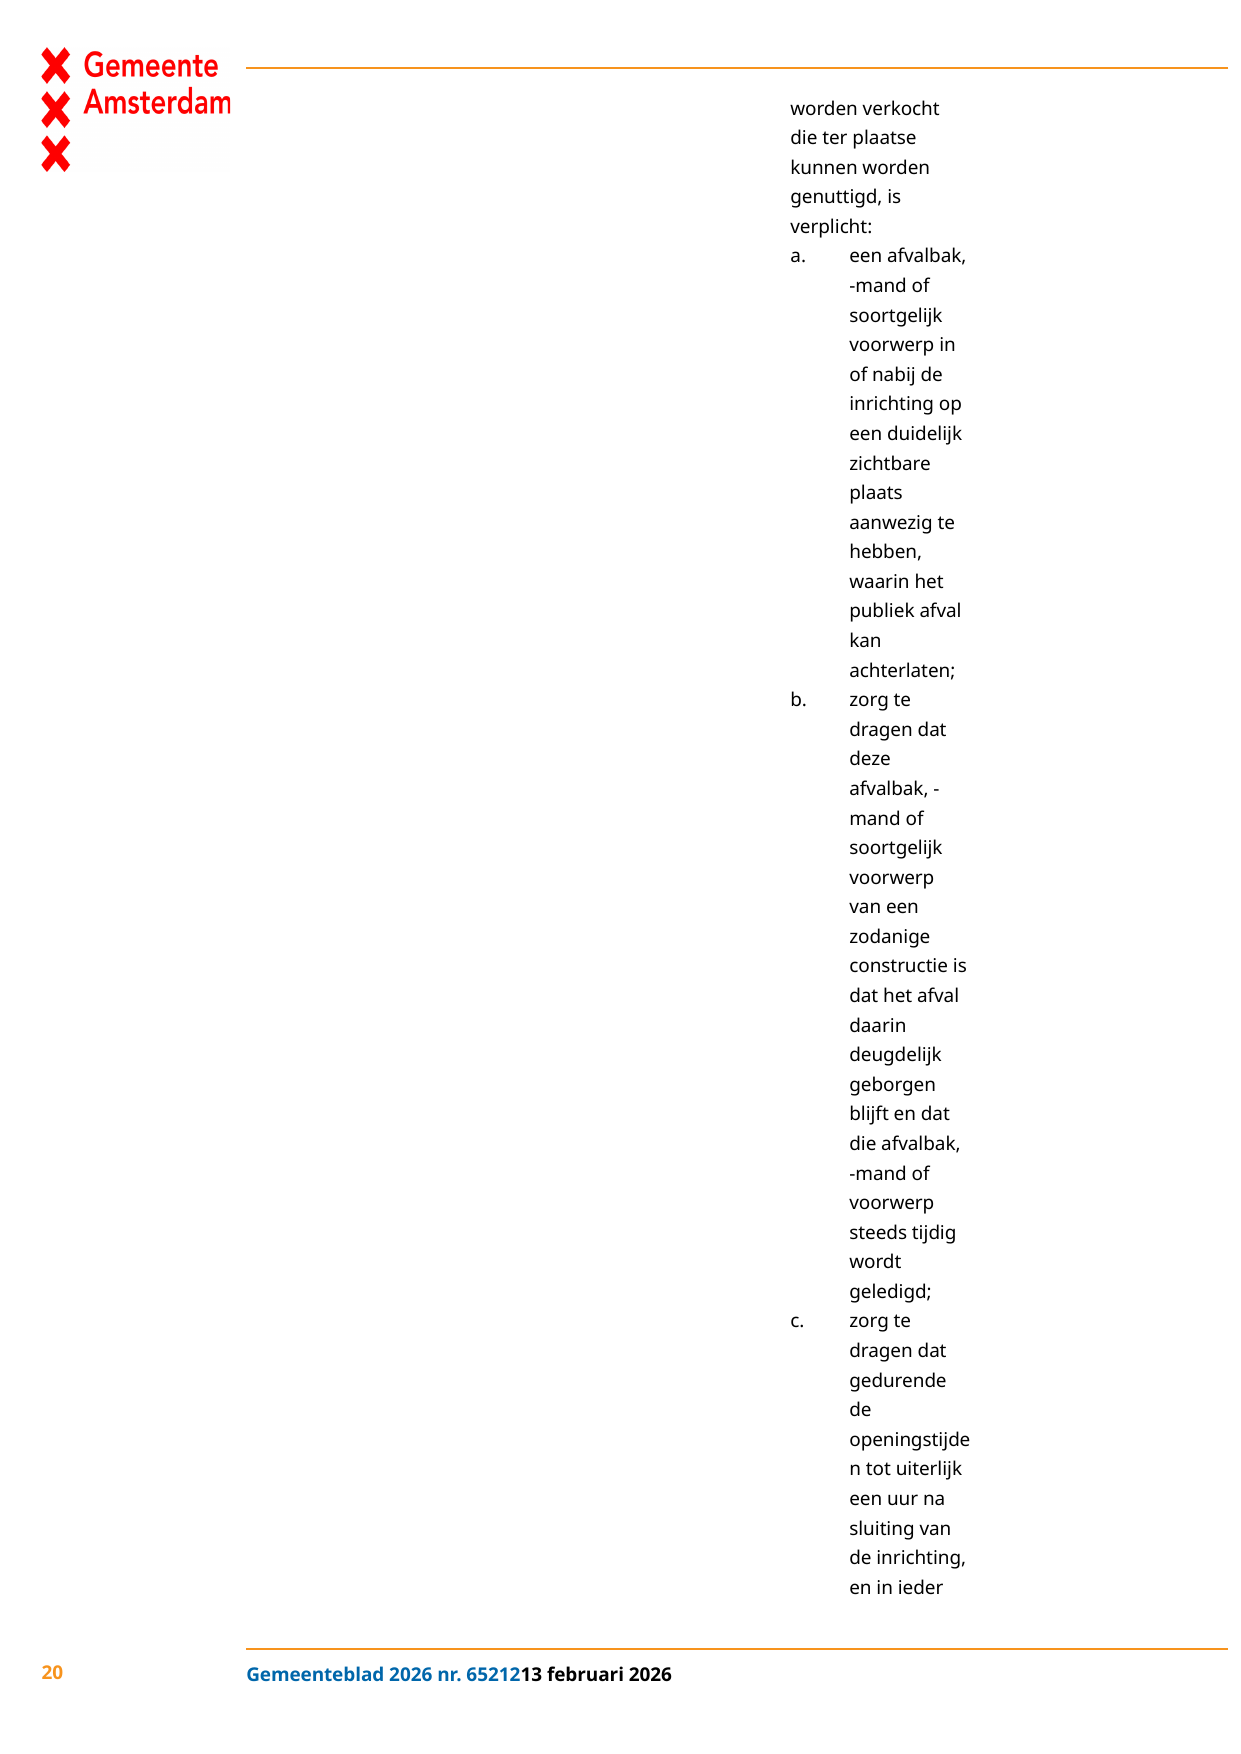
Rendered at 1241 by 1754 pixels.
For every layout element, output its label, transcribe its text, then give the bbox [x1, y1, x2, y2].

table_header worden verkocht die ter plaatse kunnen worden genuttigd, is verplicht: een afvalbak, -mand of soortgelijk voorwerp in of nabij de inrichting op een duidelijk zichtbare plaats aanwezig te hebben, waarin het publiek afval kan achterlaten; zorg te dragen dat deze afvalbak, -mand of soortgelijk voorwerp van een zodanige constructie is dat het afval daarin deugdelijk geborgen blijft en dat die afvalbak, -mand of voorwerp steeds tijdig wordt geledigd; zorg te dragen dat gedurende de openingstijden tot uiterlijk een uur na sluiting van de inrichting, en in ieder [790, 95, 971, 1600]
table_header [971, 95, 1152, 1600]
picture [41, 47, 231, 172]
table_header [429, 95, 609, 1600]
table_header [248, 95, 429, 1600]
table_header [609, 95, 790, 1600]
